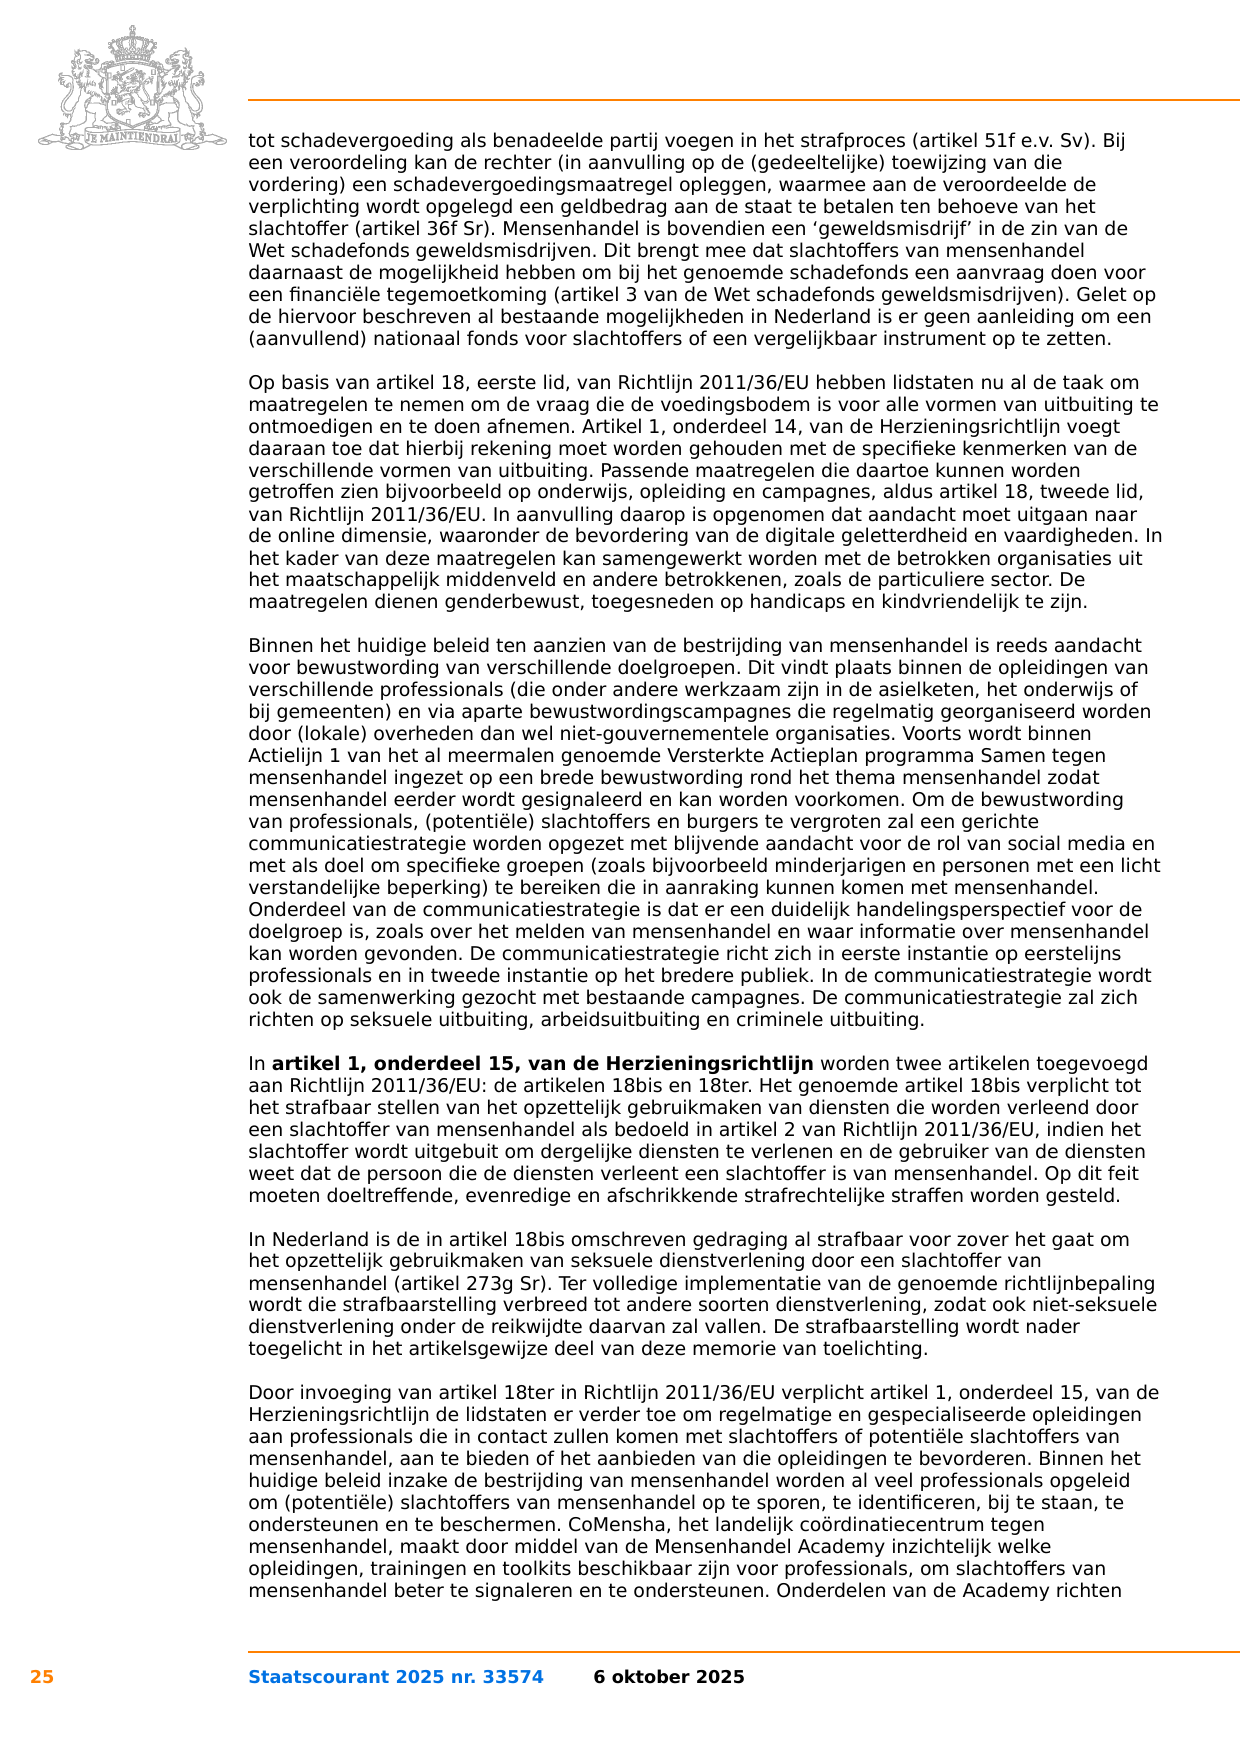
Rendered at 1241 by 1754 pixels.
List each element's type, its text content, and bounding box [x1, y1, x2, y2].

text Binnen het huidige beleid ten aanzien van de bestrijding van mensenhandel is reeds aandacht voor bewustwording van verschillende doelgroepen. Dit vindt plaats binnen de opleidingen van verschillende professionals (die onder andere werkzaam zijn in de asielketen, het onderwijs of bij gemeenten) en via aparte bewustwordingscampagnes die regelmatig georganiseerd worden door (lokale) overheden dan wel niet-gouvernementele organisaties. Voorts wordt binnen Actielijn 1 van het al meermalen genoemde Versterkte Actieplan programma Samen tegen mensenhandel ingezet op een brede bewustwording rond het thema mensenhandel zodat mensenhandel eerder wordt gesignaleerd en kan worden voorkomen. Om de bewustwording van professionals, (potentiële) slachtoffers en burgers te vergroten zal een gerichte communicatiestrategie worden opgezet met blijvende aandacht voor de rol van social media en met als doel om specifieke groepen (zoals bijvoorbeeld minderjarigen en personen met een licht verstandelijke beperking) te bereiken die in aanraking kunnen komen met mensenhandel. Onderdeel van de communicatiestrategie is dat er een duidelijk handelingsperspectief voor de doelgroep is, zoals over het melden van mensenhandel en waar informatie over mensenhandel kan worden gevonden. De communicatiestrategie richt zich in eerste instantie op eerstelijns professionals en in tweede instantie op het bredere publiek. In de communicatiestrategie wordt ook de samenwerking gezocht met bestaande campagnes. De communicatiestrategie zal zich richten op seksuele uitbuiting, arbeidsuitbuiting en criminele uitbuiting. [248, 635, 1163, 1031]
text Door invoeging van artikel 18ter in Richtlijn 2011/36/EU verplicht artikel 1, onderdeel 15, van de Herzieningsrichtlijn de lidstaten er verder toe om regelmatige en gespecialiseerde opleidingen aan professionals die in contact zullen komen met slachtoffers of potentiële slachtoffers van mensenhandel, aan te bieden of het aanbieden van die opleidingen te bevorderen. Binnen het huidige beleid inzake de bestrijding van mensenhandel worden al veel professionals opgeleid om (potentiële) slachtoffers van mensenhandel op te sporen, te identificeren, bij te staan, te ondersteunen en te beschermen. CoMensha, het landelijk coördinatiecentrum tegen mensenhandel, maakt door middel van de Mensenhandel Academy inzichtelijk welke opleidingen, trainingen en toolkits beschikbaar zijn voor professionals, om slachtoffers van mensenhandel beter te signaleren en te ondersteunen. Onderdelen van de Academy richten [248, 1382, 1163, 1602]
text tot schadevergoeding als benadeelde partij voegen in het strafproces (artikel 51f e.v. Sv). Bij een veroordeling kan de rechter (in aanvulling op de (gedeeltelijke) toewijzing van die vordering) een schadevergoedingsmaatregel opleggen, waarmee aan de veroordeelde de verplichting wordt opgelegd een geldbedrag aan de staat te betalen ten behoeve van het slachtoffer (artikel 36f Sr). Mensenhandel is bovendien een ‘geweldsmisdrijf’ in de zin van de Wet schadefonds geweldsmisdrijven. Dit brengt mee dat slachtoffers van mensenhandel daarnaast de mogelijkheid hebben om bij het genoemde schadefonds een aanvraag doen voor een financiële tegemoetkoming (artikel 3 van de Wet schadefonds geweldsmisdrijven). Gelet op de hiervoor beschreven al bestaande mogelijkheden in Nederland is er geen aanleiding om een (aanvullend) nationaal fonds voor slachtoffers of een vergelijkbaar instrument op te zetten. [248, 130, 1163, 350]
text In Nederland is de in artikel 18bis omschreven gedraging al strafbaar voor zover het gaat om het opzettelijk gebruikmaken van seksuele dienstverlening door een slachtoffer van mensenhandel (artikel 273g Sr). Ter volledige implementatie van de genoemde richtlijnbepaling wordt die strafbaarstelling verbreed tot andere soorten dienstverlening, zodat ook niet-seksuele dienstverlening onder de reikwijdte daarvan zal vallen. De strafbaarstelling wordt nader toegelicht in het artikelsgewijze deel van deze memorie van toelichting. [248, 1228, 1163, 1360]
text Op basis van artikel 18, eerste lid, van Richtlijn 2011/36/EU hebben lidstaten nu al de taak om maatregelen te nemen om de vraag die de voedingsbodem is voor alle vormen van uitbuiting te ontmoedigen en te doen afnemen. Artikel 1, onderdeel 14, van de Herzieningsrichtlijn voegt daaraan toe dat hierbij rekening moet worden gehouden met de specifieke kenmerken van de verschillende vormen van uitbuiting. Passende maatregelen die daartoe kunnen worden getroffen zien bijvoorbeeld op onderwijs, opleiding en campagnes, aldus artikel 18, tweede lid, van Richtlijn 2011/36/EU. In aanvulling daarop is opgenomen dat aandacht moet uitgaan naar de online dimensie, waaronder de bevordering van de digitale geletterdheid en vaardigheden. In het kader van deze maatregelen kan samengewerkt worden met de betrokken organisaties uit het maatschappelijk middenveld en andere betrokkenen, zoals de particuliere sector. De maatregelen dienen genderbewust, toegesneden op handicaps en kindvriendelijk te zijn. [248, 372, 1163, 613]
picture [38, 25, 227, 150]
text In artikel 1, onderdeel 15, van de Herzieningsrichtlijn worden twee artikelen toegevoegd aan Richtlijn 2011/36/EU: de artikelen 18bis en 18ter. Het genoemde artikel 18bis verplicht tot het strafbaar stellen van het opzettelijk gebruikmaken van diensten die worden verleend door een slachtoffer van mensenhandel als bedoeld in artikel 2 van Richtlijn 2011/36/EU, indien het slachtoffer wordt uitgebuit om dergelijke diensten te verlenen en de gebruiker van de diensten weet dat de persoon die de diensten verleent een slachtoffer is van mensenhandel. Op dit feit moeten doeltreffende, evenredige en afschrikkende strafrechtelijke straffen worden gesteld. [248, 1053, 1163, 1207]
